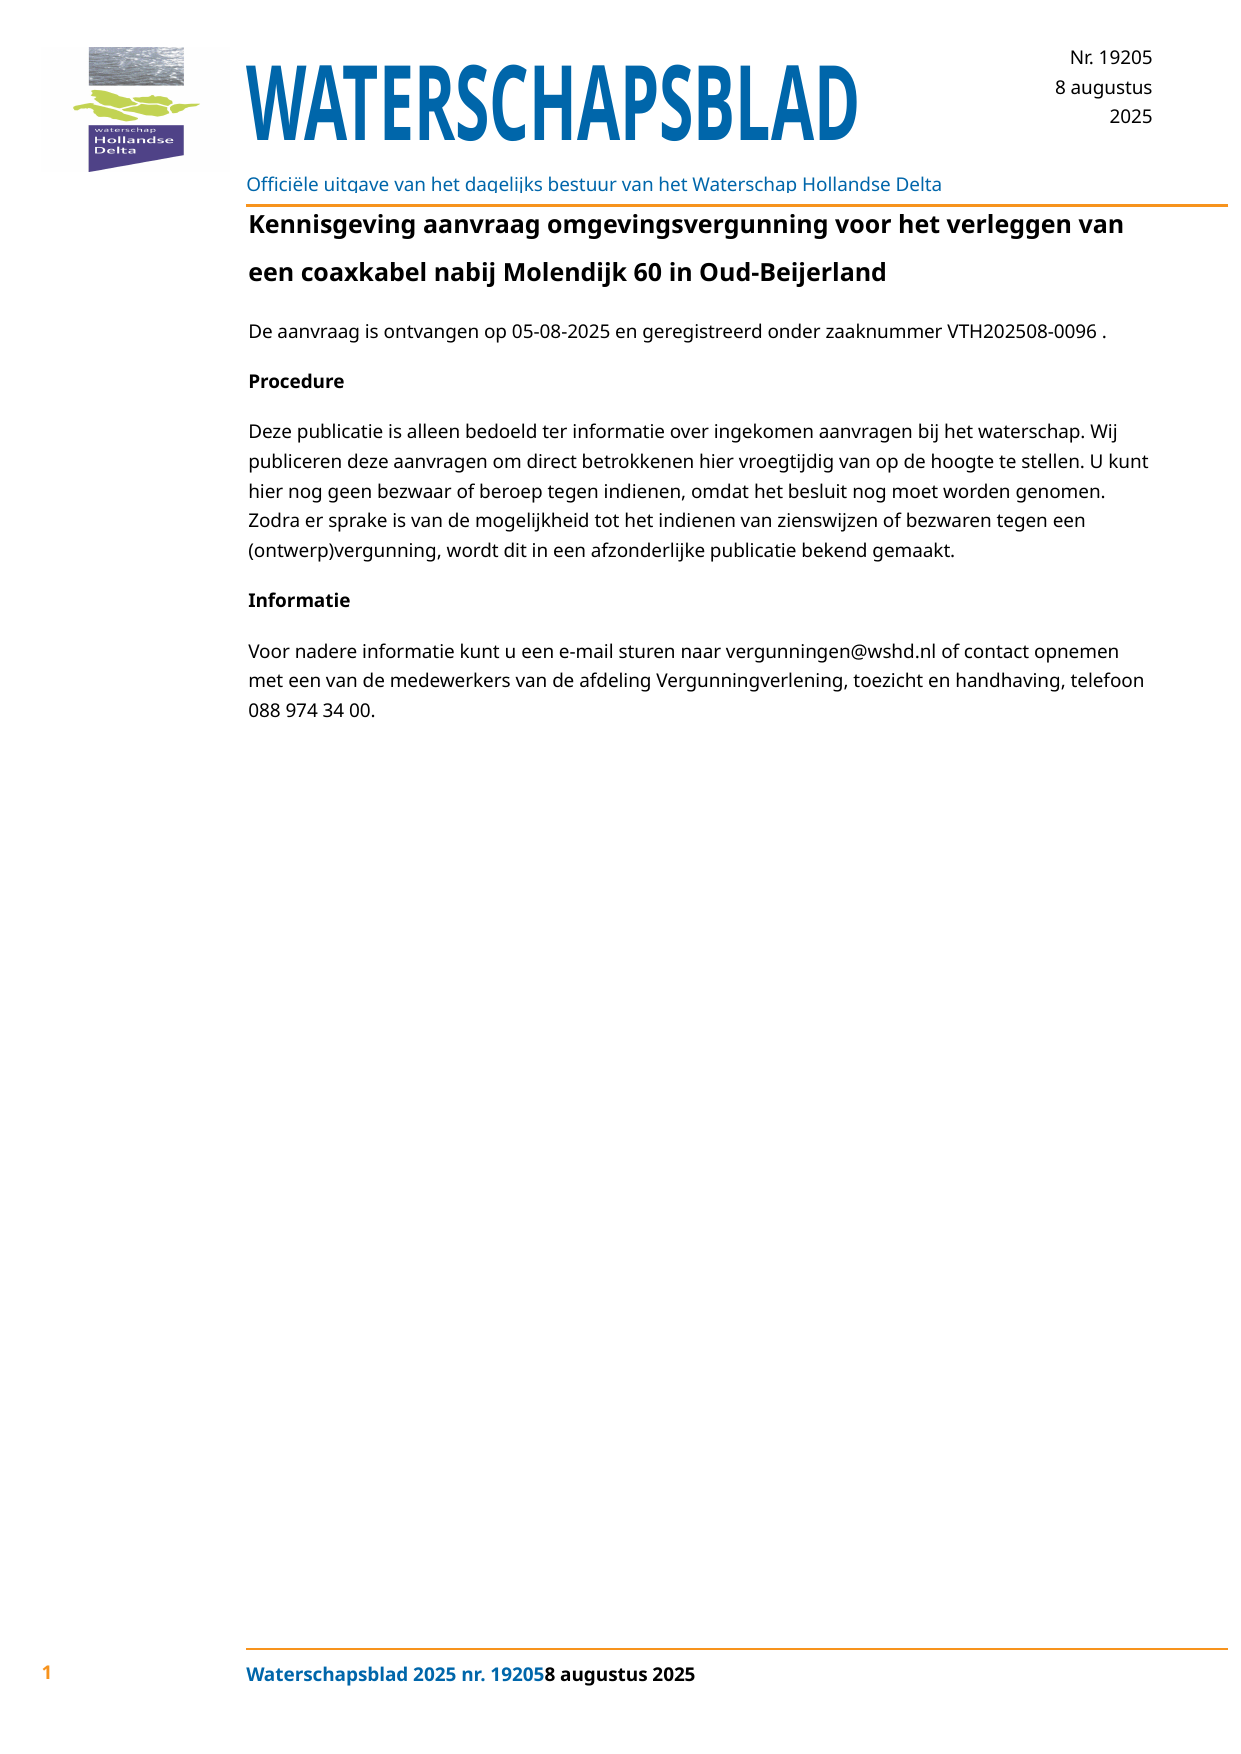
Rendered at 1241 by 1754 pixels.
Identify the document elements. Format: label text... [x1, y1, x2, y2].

text Procedure [248, 368, 1152, 394]
picture [41, 47, 231, 172]
text Deze publicatie is alleen bedoeld ter informatie over ingekomen aanvragen bij het waterschap. Wij publiceren deze aanvragen om direct betrokkenen hier vroegtijdig van op de hoogte te stellen. U kunt hier nog geen bezwaar of beroep tegen indienen, omdat het besluit nog moet worden genomen. Zodra er sprake is van de mogelijkheid tot het indienen van zienswijzen of bezwaren tegen een (ontwerp)vergunning, wordt dit in een afzonderlijke publicatie bekend gemaakt. [248, 419, 1152, 563]
text De aanvraag is ontvangen op 05-08-2025 en geregistreerd onder zaaknummer VTH202508-0096 . [248, 318, 1152, 344]
text Informatie [248, 587, 1152, 613]
text Voor nadere informatie kunt u een e-mail sturen naar vergunningen@wshd.nl of contact opnemen met een van de medewerkers van de afdeling Vergunningverlening, toezicht en handhaving, telefoon 088 974 34 00. [248, 638, 1152, 723]
text Kennisgeving aanvraag omgevingsvergunning voor het verleggen van een coaxkabel nabij Molendijk 60 in Oud-Beijerland [248, 207, 1152, 288]
